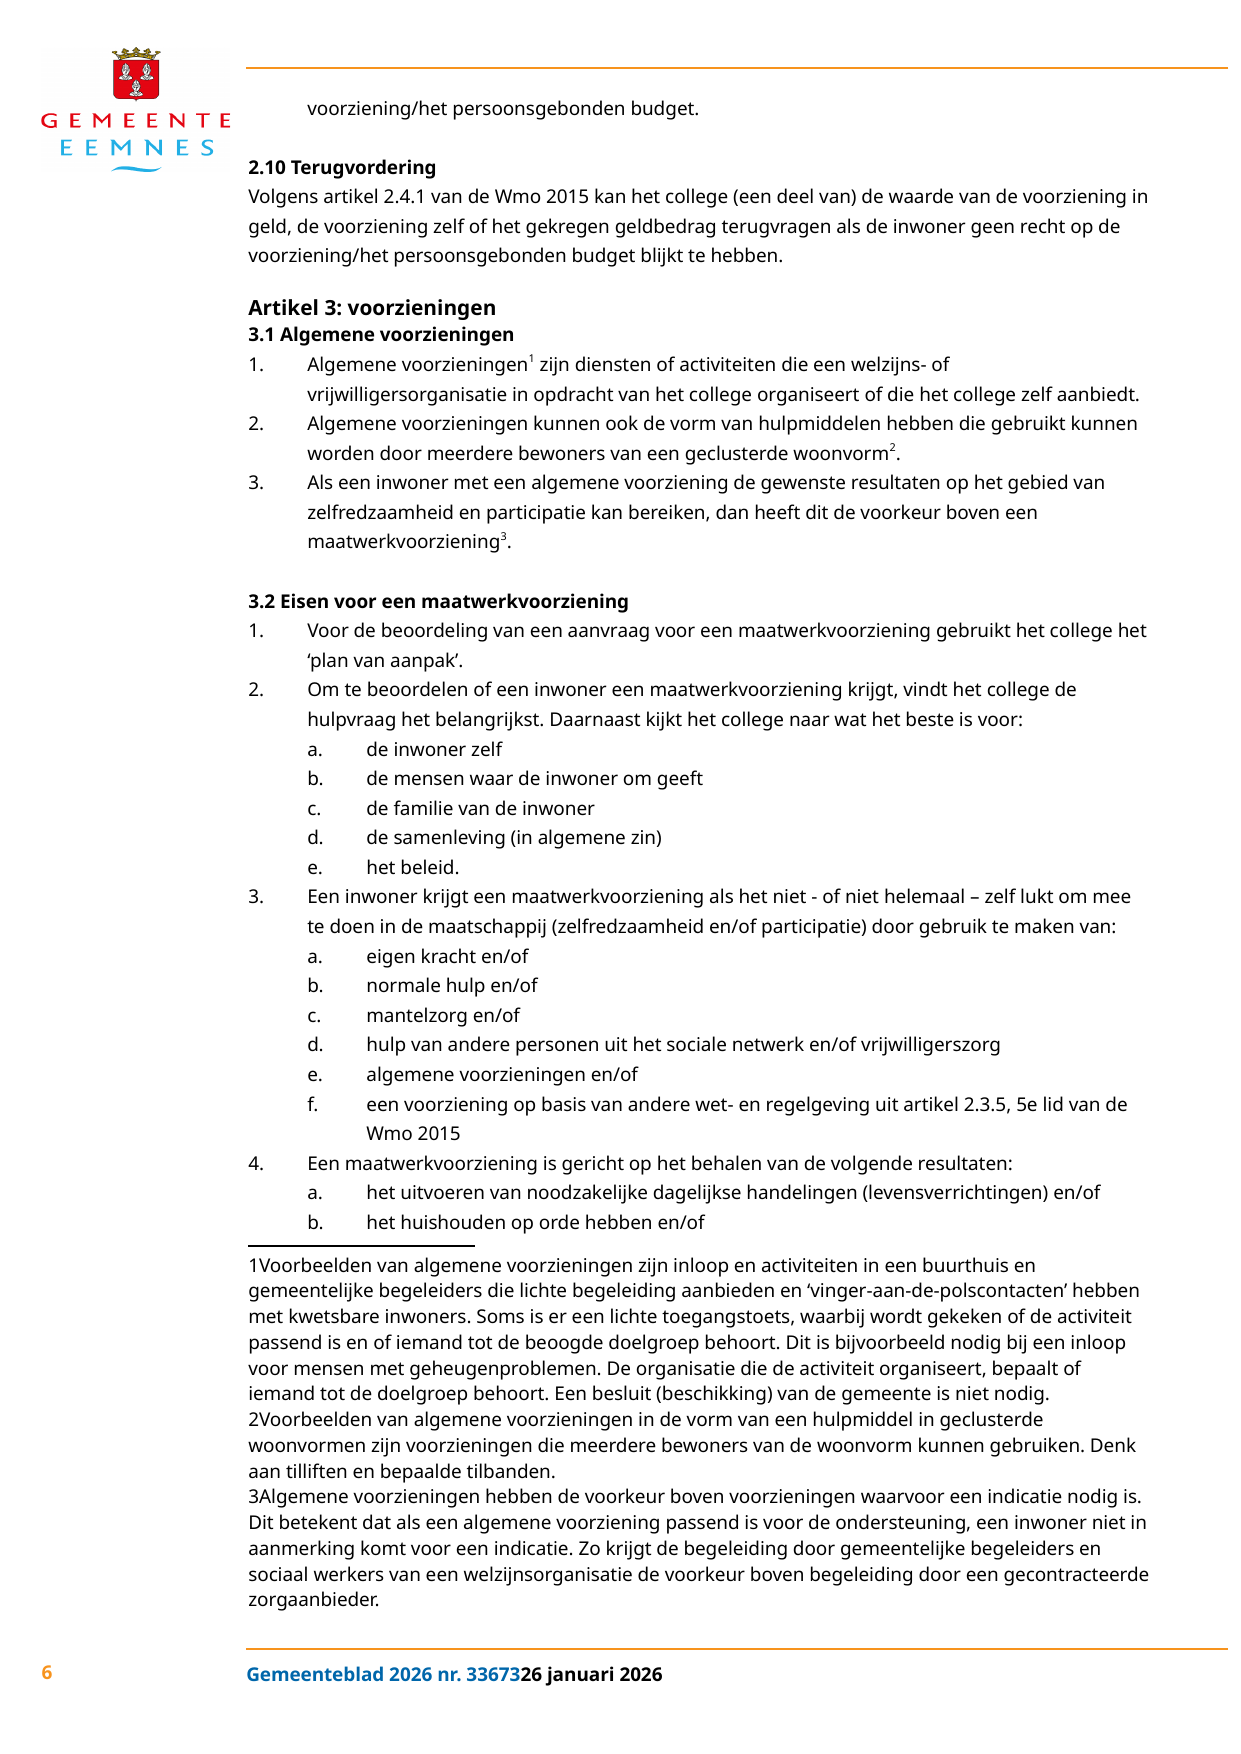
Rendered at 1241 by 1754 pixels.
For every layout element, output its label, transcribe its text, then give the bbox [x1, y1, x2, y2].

text 3.2 Eisen voor een maatwerkvoorziening [248, 588, 1152, 613]
list Een maatwerkvoorziening is gericht op het behalen van de volgende resultaten: [248, 1150, 1152, 1176]
text Artikel 3: voorzieningen [248, 293, 1152, 322]
list Voor de beoordeling van een aanvraag voor een maatwerkvoorziening gebruikt het college het ‘plan van aanpak’. [248, 617, 1152, 673]
list Voorbeelden van algemene voorzieningen zijn inloop en activiteiten in een buurthuis en gemeentelijke begeleiders die lichte begeleiding aanbieden en ‘vinger-aan-de-polscontacten’ hebben met kwetsbare inwoners. Soms is er een lichte toegangstoets, waarbij wordt gekeken of de activiteit passend is en of iemand tot de beoogde doelgroep behoort. Dit is bijvoorbeeld nodig bij een inloop voor mensen met geheugenproblemen. De organisatie die de activiteit organiseert, bepaalt of iemand tot de doelgroep behoort. Een besluit (beschikking) van de gemeente is niet nodig. [248, 1252, 1152, 1406]
list Algemene voorzieningen hebben de voorkeur boven voorzieningen waarvoor een indicatie nodig is. Dit betekent dat als een algemene voorziening passend is voor de ondersteuning, een inwoner niet in aanmerking komt voor een indicatie. Zo krijgt de begeleiding door gemeentelijke begeleiders en sociaal werkers van een welzijnsorganisatie de voorkeur boven begeleiding door een gecontracteerde zorgaanbieder. [248, 1483, 1152, 1612]
list Om te beoordelen of een inwoner een maatwerkvoorziening krijgt, vindt het college de hulpvraag het belangrijkst. Daarnaast kijkt het college naar wat het beste is voor: [248, 677, 1152, 732]
list de inwoner zelf [307, 736, 1152, 761]
list Algemene voorzieningen kunnen ook de vorm van hulpmiddelen hebben die gebruikt kunnen worden door meerdere bewoners van een geclusterde woonvorm. [248, 410, 1152, 466]
list Een inwoner krijgt een maatwerkvoorziening als het niet - of niet helemaal – zelf lukt om mee te doen in de maatschappij (zelfredzaamheid en/of participatie) door gebruik te maken van: [248, 884, 1152, 939]
list het beleid. [307, 854, 1152, 880]
list het uitvoeren van noodzakelijke dagelijkse handelingen (levensverrichtingen) en/of [307, 1179, 1152, 1205]
list een voorziening op basis van andere wet- en regelgeving uit artikel 2.3.5, 5e lid van de Wmo 2015 [307, 1091, 1152, 1146]
text 2.10 Terugvordering [248, 154, 1152, 180]
list Voorbeelden van algemene voorzieningen in de vorm van een hulpmiddel in geclusterde woonvormen zijn voorzieningen die meerdere bewoners van de woonvorm kunnen gebruiken. Denk aan tilliften en bepaalde tilbanden. [248, 1406, 1152, 1483]
list voorziening/het persoonsgebonden budget. [248, 95, 1152, 121]
list de mensen waar de inwoner om geeft [307, 765, 1152, 791]
list eigen kracht en/of [307, 943, 1152, 968]
picture [41, 47, 231, 172]
list de samenleving (in algemene zin) [307, 824, 1152, 850]
list de familie van de inwoner [307, 795, 1152, 821]
list hulp van andere personen uit het sociale netwerk en/of vrijwilligerszorg [307, 1032, 1152, 1057]
list Als een inwoner met een algemene voorziening de gewenste resultaten op het gebied van zelfredzaamheid en participatie kan bereiken, dan heeft dit de voorkeur boven een maatwerkvoorziening. [248, 469, 1152, 554]
list het huishouden op orde hebben en/of [307, 1209, 1152, 1235]
list Algemene voorzieningen zijn diensten of activiteiten die een welzijns- of vrijwilligersorganisatie in opdracht van het college organiseert of die het college zelf aanbiedt. [248, 351, 1152, 406]
list mantelzorg en/of [307, 1002, 1152, 1028]
list algemene voorzieningen en/of [307, 1061, 1152, 1087]
list normale hulp en/of [307, 972, 1152, 998]
text Volgens artikel 2.4.1 van de Wmo 2015 kan het college (een deel van) de waarde van de voorziening in geld, de voorziening zelf of het gekregen geldbedrag terugvragen als de inwoner geen recht op de voorziening/het persoonsgebonden budget blijkt te hebben. [248, 183, 1152, 268]
text 3.1 Algemene voorzieningen [248, 322, 1152, 347]
